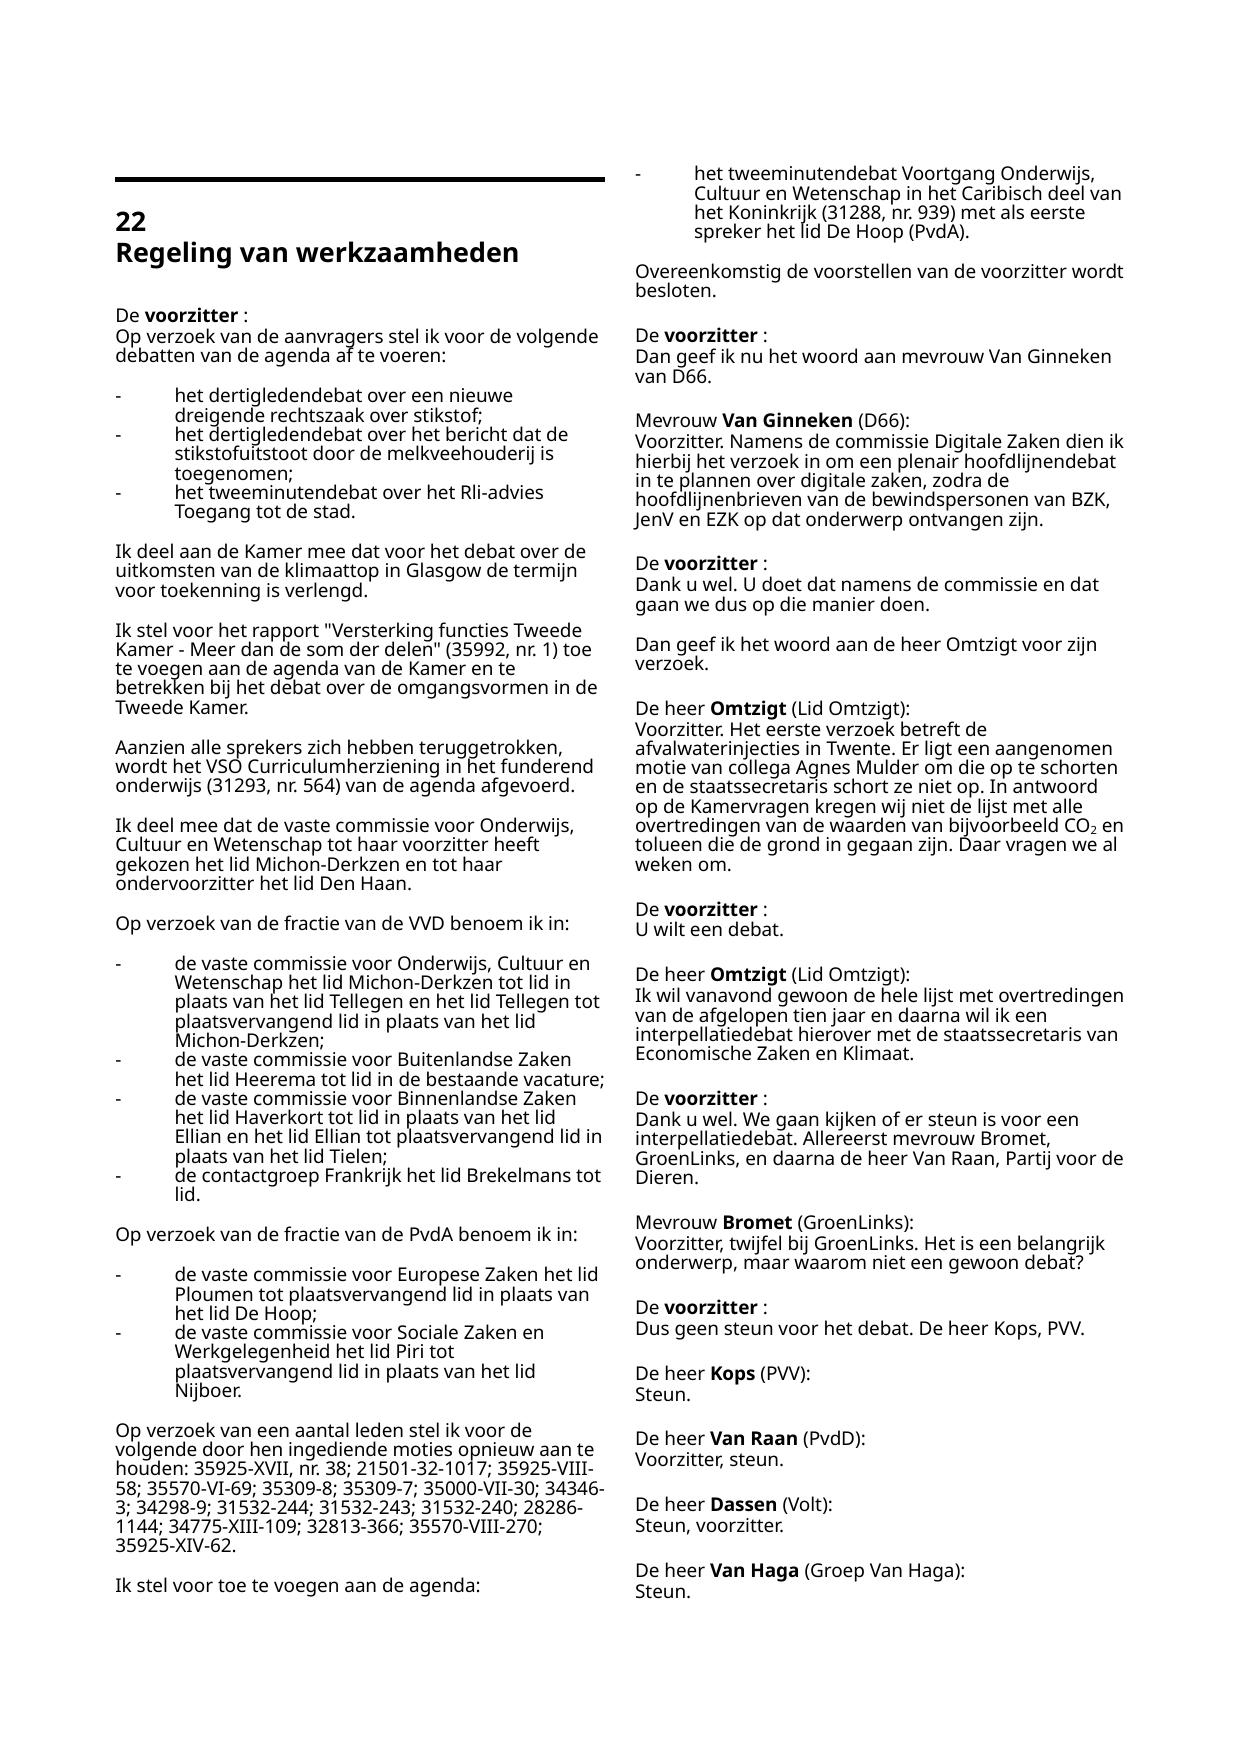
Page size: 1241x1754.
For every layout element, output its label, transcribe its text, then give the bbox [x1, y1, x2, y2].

text De heer Van Raan (PvdD): [635, 1426, 1125, 1451]
list het dertigledendebat over het bericht dat de stikstofuitstoot door de melkveehouderij is toegenomen; [115, 426, 605, 484]
text De heer Omtzigt (Lid Omtzigt): [635, 962, 1125, 987]
text Overeenkomstig de voorstellen van de voorzitter wordt besloten. [635, 263, 1125, 302]
text Dan geef ik het woord aan de heer Omtzigt voor zijn verzoek. [635, 636, 1125, 674]
text De heer Dassen (Volt): [635, 1491, 1125, 1517]
list de vaste commissie voor Sociale Zaken en Werkgelegenheid het lid Piri tot plaatsvervangend lid in plaats van het lid Nijboer. [115, 1324, 605, 1401]
text Dank u wel. We gaan kijken of er steun is voor een interpellatiedebat. Allereerst mevrouw Bromet, GroenLinks, en daarna de heer Van Raan, Partij voor de Dieren. [635, 1111, 1125, 1188]
text Aanzien alle sprekers zich hebben teruggetrokken, wordt het VSO Curriculumherziening in het funderend onderwijs (31293, nr. 564) van de agenda afgevoerd. [115, 739, 605, 796]
text Ik stel voor toe te voegen aan de agenda: [115, 1577, 605, 1597]
text Op verzoek van de fractie van de VVD benoem ik in: [115, 915, 605, 934]
text De voorzitter : [635, 1085, 1125, 1111]
text Steun, voorzitter. [635, 1517, 1125, 1536]
list de vaste commissie voor Europese Zaken het lid Ploumen tot plaatsvervangend lid in plaats van het lid De Hoop; [115, 1266, 605, 1324]
text Ik stel voor het rapport "Versterking functies Tweede Kamer - Meer dan de som der delen" (35992, nr. 1) toe te voegen aan de agenda van de Kamer en te betrekken bij het debat over de omgangsvormen in de Tweede Kamer. [115, 622, 605, 718]
text De voorzitter : [115, 302, 605, 328]
list de vaste commissie voor Onderwijs, Cultuur en Wetenschap het lid Michon-Derkzen tot lid in plaats van het lid Tellegen en het lid Tellegen tot plaatsvervangend lid in plaats van het lid Michon-Derkzen; [115, 955, 605, 1051]
list het dertigledendebat over een nieuwe dreigende rechtszaak over stikstof; [115, 387, 605, 426]
text Steun. [635, 1386, 1125, 1405]
text Dan geef ik nu het woord aan mevrouw Van Ginneken van D66. [635, 348, 1125, 387]
text De heer Kops (PVV): [635, 1360, 1125, 1386]
text 22 [115, 203, 605, 239]
text Regeling van werkzaamheden [115, 239, 605, 283]
text De heer Omtzigt (Lid Omtzigt): [635, 695, 1125, 721]
text Op verzoek van de fractie van de PvdA benoem ik in: [115, 1226, 605, 1246]
text Ik deel aan de Kamer mee dat voor het debat over de uitkomsten van de klimaattop in Glasgow de termijn voor toekenning is verlengd. [115, 543, 605, 601]
text Dank u wel. U doet dat namens de commissie en dat gaan we dus op die manier doen. [635, 576, 1125, 615]
text U wilt een debat. [635, 921, 1125, 941]
text Voorzitter, twijfel bij GroenLinks. Het is een belangrijk onderwerp, maar waarom niet een gewoon debat? [635, 1234, 1125, 1273]
text Voorzitter. Het eerste verzoek betreft de afvalwaterinjecties in Twente. Er ligt een aangenomen motie van collega Agnes Mulder om die op te schorten en de staatssecretaris schort ze niet op. In antwoord op de Kamervragen kregen wij niet de lijst met alle overtredingen van de waarden van bijvoorbeeld CO2 en tolueen die de grond in gegaan zijn. Daar vragen we al weken om. [635, 721, 1125, 875]
text Ik wil vanavond gewoon de hele lijst met overtredingen van de afgelopen tien jaar en daarna wil ik een interpellatiedebat hierover met de staatssecretaris van Economische Zaken en Klimaat. [635, 987, 1125, 1064]
text Voorzitter, steun. [635, 1451, 1125, 1471]
list de vaste commissie voor Binnenlandse Zaken het lid Haverkort tot lid in plaats van het lid Ellian en het lid Ellian tot plaatsvervangend lid in plaats van het lid Tielen; [115, 1090, 605, 1167]
text De heer Van Haga (Groep Van Haga): [635, 1557, 1125, 1583]
text De voorzitter : [635, 323, 1125, 348]
text Dus geen steun voor het debat. De heer Kops, PVV. [635, 1320, 1125, 1339]
list het tweeminutendebat Voortgang Onderwijs, Cultuur en Wetenschap in het Caribisch deel van het Koninkrijk (31288, nr. 939) met als eerste spreker het lid De Hoop (PvdA). [635, 165, 1125, 242]
text De voorzitter : [635, 551, 1125, 576]
text Ik deel mee dat de vaste commissie voor Onderwijs, Cultuur en Wetenschap tot haar voorzitter heeft gekozen het lid Michon-Derkzen en tot haar ondervoorzitter het lid Den Haan. [115, 817, 605, 894]
list het tweeminutendebat over het Rli-advies Toegang tot de stad. [115, 484, 605, 522]
text Op verzoek van een aantal leden stel ik voor de volgende door hen ingediende moties opnieuw aan te houden: 35925-XVII, nr. 38; 21501-32-1017; 35925-VIII-58; 35570-VI-69; 35309-8; 35309-7; 35000-VII-30; 34346-3; 34298-9; 31532-244; 31532-243; 31532-240; 28286-1144; 34775-XIII-109; 32813-366; 35570-VIII-270; 35925-XIV-62. [115, 1422, 605, 1557]
text Op verzoek van de aanvragers stel ik voor de volgende debatten van de agenda af te voeren: [115, 328, 605, 367]
text De voorzitter : [635, 1294, 1125, 1320]
list de contactgroep Frankrijk het lid Brekelmans tot lid. [115, 1167, 605, 1206]
list de vaste commissie voor Buitenlandse Zaken het lid Heerema tot lid in de bestaande vacature; [115, 1051, 605, 1090]
text Mevrouw Bromet (GroenLinks): [635, 1209, 1125, 1234]
text Voorzitter. Namens de commissie Digitale Zaken dien ik hierbij het verzoek in om een plenair hoofdlijnendebat in te plannen over digitale zaken, zodra de hoofdlijnenbrieven van de bewindspersonen van BZK, JenV en EZK op dat onderwerp ontvangen zijn. [635, 433, 1125, 530]
text Steun. [635, 1583, 1125, 1602]
text De voorzitter : [635, 896, 1125, 921]
text Mevrouw Van Ginneken (D66): [635, 408, 1125, 433]
